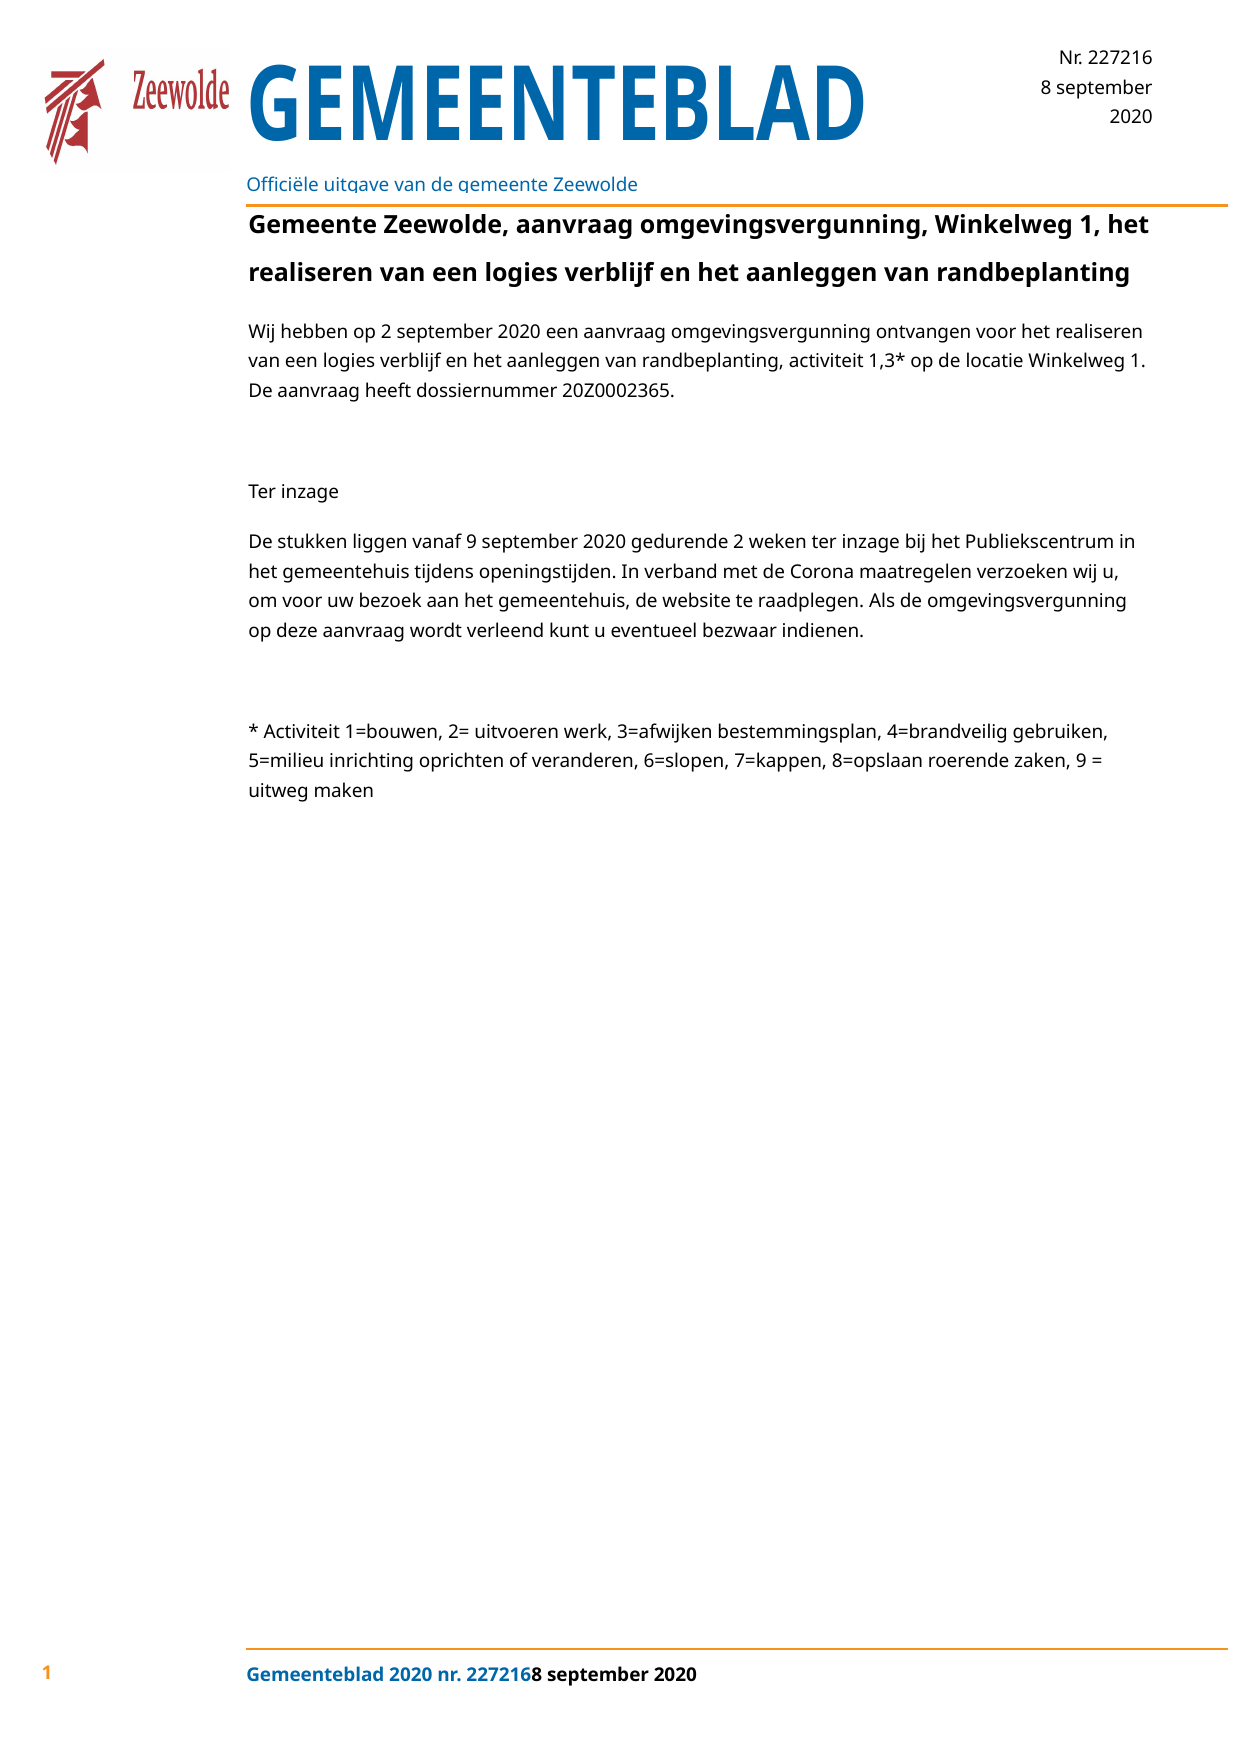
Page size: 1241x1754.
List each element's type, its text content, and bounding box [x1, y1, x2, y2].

text Ter inzage [248, 478, 1152, 504]
text Gemeente Zeewolde, aanvraag omgevingsvergunning, Winkelweg 1, het realiseren van een logies verblijf en het aanleggen van randbeplanting [248, 207, 1152, 288]
text De stukken liggen vanaf 9 september 2020 gedurende 2 weken ter inzage bij het Publiekscentrum in het gemeentehuis tijdens openingstijden. In verband met de Corona maatregelen verzoeken wij u, om voor uw bezoek aan het gemeentehuis, de website te raadplegen. Als de omgevingsvergunning op deze aanvraag wordt verleend kunt u eventueel bezwaar indienen. [248, 528, 1152, 643]
text * Activiteit 1=bouwen, 2= uitvoeren werk, 3=afwijken bestemmingsplan, 4=brandveilig gebruiken, 5=milieu inrichting oprichten of veranderen, 6=slopen, 7=kappen, 8=opslaan roerende zaken, 9 = uitweg maken [248, 718, 1152, 803]
text Wij hebben op 2 september 2020 een aanvraag omgevingsvergunning ontvangen voor het realiseren van een logies verblijf en het aanleggen van randbeplanting, activiteit 1,3* op de locatie Winkelweg 1. De aanvraag heeft dossiernummer 20Z0002365. [248, 318, 1152, 403]
picture [41, 47, 231, 172]
